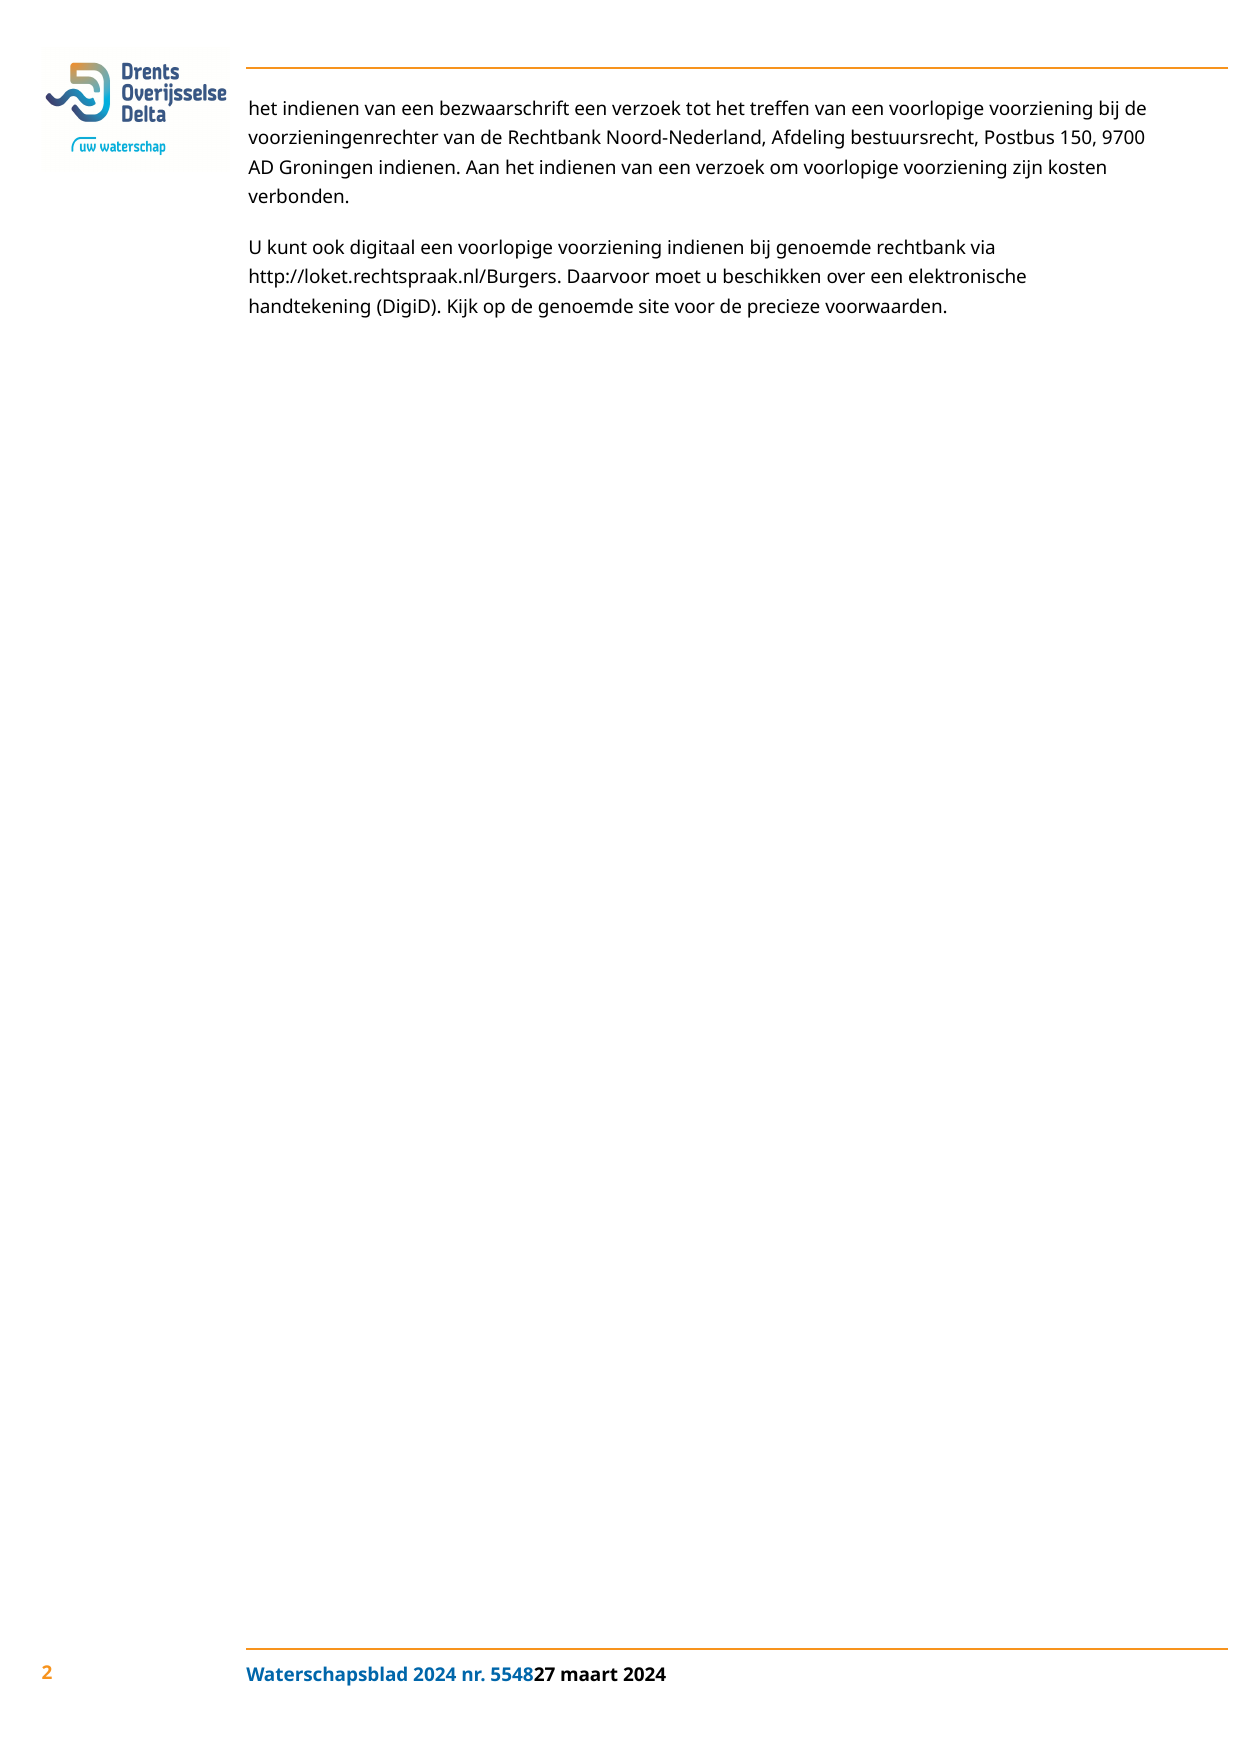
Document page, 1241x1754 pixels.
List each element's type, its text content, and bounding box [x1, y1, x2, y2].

picture [41, 47, 231, 172]
text U kunt ook digitaal een voorlopige voorziening indienen bij genoemde rechtbank via http://loket.rechtspraak.nl/Burgers. Daarvoor moet u beschikken over een elektronische handtekening (DigiD). Kijk op de genoemde site voor de precieze voorwaarden. [248, 234, 1152, 319]
text het indienen van een bezwaarschrift een verzoek tot het treffen van een voorlopige voorziening bij de voorzieningenrechter van de Rechtbank Noord-Nederland, Afdeling bestuursrecht, Postbus 150, 9700 AD Groningen indienen. Aan het indienen van een verzoek om voorlopige voorziening zijn kosten verbonden. [248, 95, 1152, 209]
